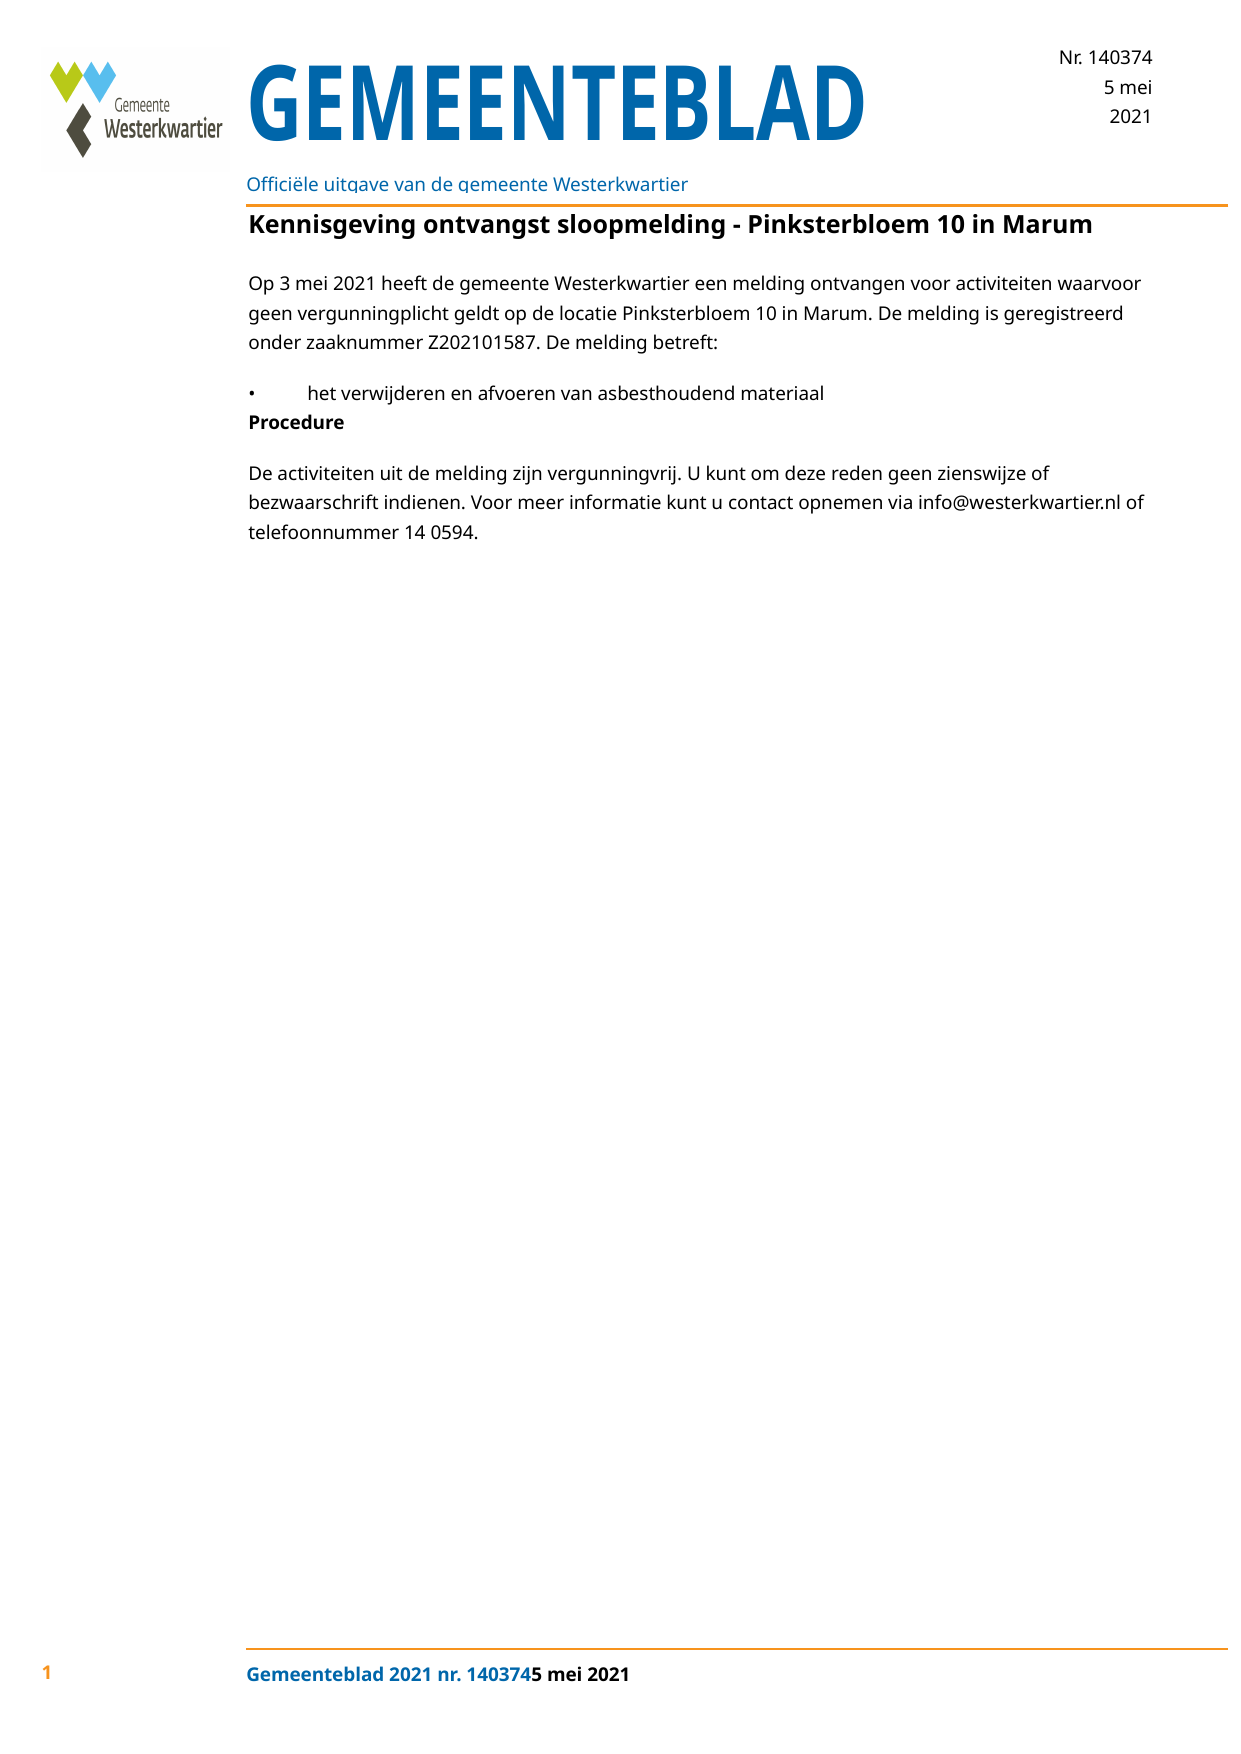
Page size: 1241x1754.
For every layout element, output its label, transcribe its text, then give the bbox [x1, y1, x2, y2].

text Procedure [248, 409, 1152, 435]
text De activiteiten uit de melding zijn vergunningvrij. U kunt om deze reden geen zienswijze of bezwaarschrift indienen. Voor meer informatie kunt u contact opnemen via info@westerkwartier.nl of telefoonnummer 14 0594. [248, 460, 1152, 545]
text Kennisgeving ontvangst sloopmelding - Pinksterbloem 10 in Marum [248, 207, 1152, 241]
picture [41, 47, 231, 172]
list het verwijderen en afvoeren van asbesthoudend materiaal [248, 380, 1152, 406]
text Op 3 mei 2021 heeft de gemeente Westerkwartier een melding ontvangen voor activiteiten waarvoor geen vergunningplicht geldt op de locatie Pinksterbloem 10 in Marum. De melding is geregistreerd onder zaaknummer Z202101587. De melding betreft: [248, 270, 1152, 355]
